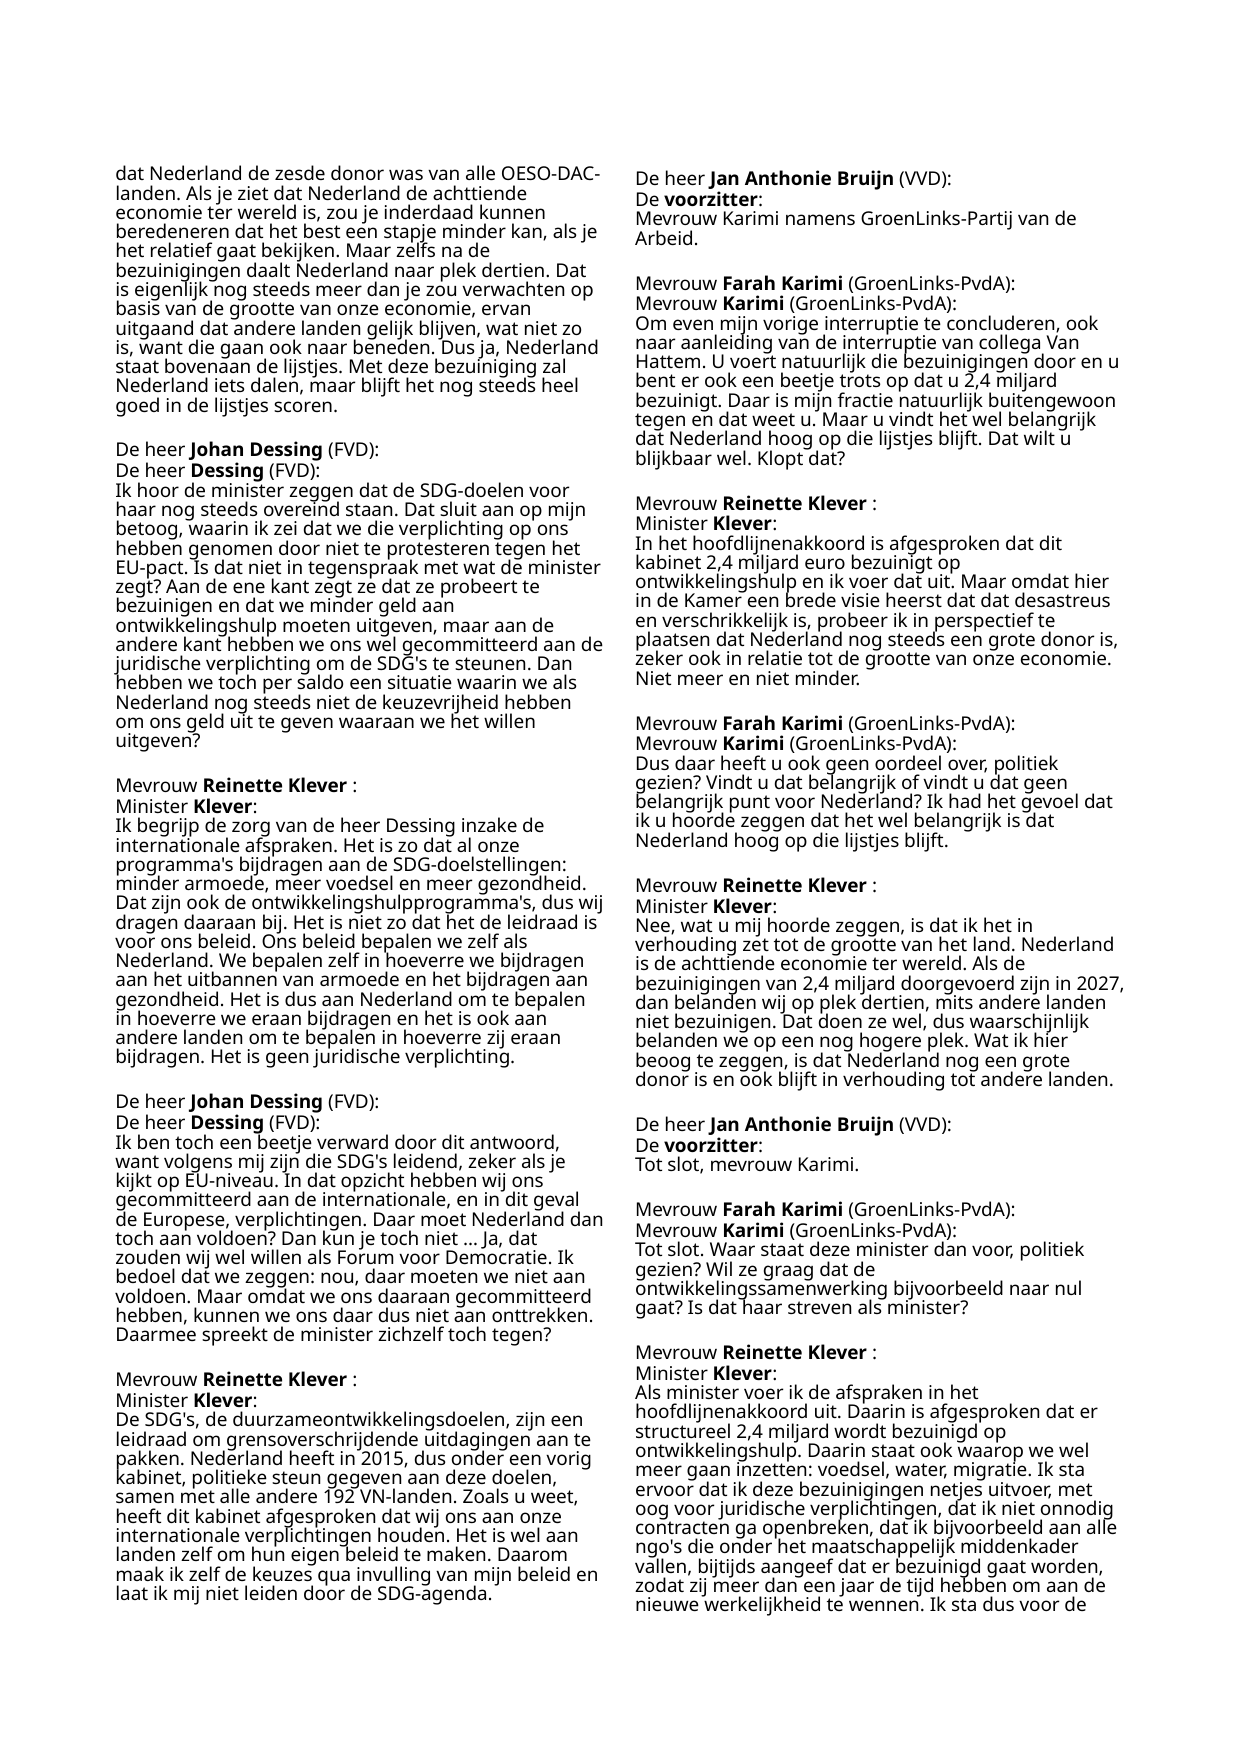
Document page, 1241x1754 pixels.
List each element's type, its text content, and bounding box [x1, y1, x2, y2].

text In het hoofdlijnenakkoord is afgesproken dat dit kabinet 2,4 miljard euro bezuinigt op ontwikkelingshulp en ik voer dat uit. Maar omdat hier in de Kamer een brede visie heerst dat dat desastreus en verschrikkelijk is, probeer ik in perspectief te plaatsen dat Nederland nog steeds een grote donor is, zeker ook in relatie tot de grootte van onze economie. Niet meer en niet minder. [635, 535, 1125, 689]
text Ik ben toch een beetje verward door dit antwoord, want volgens mij zijn die SDG's leidend, zeker als je kijkt op EU-niveau. In dat opzicht hebben wij ons gecommitteerd aan de internationale, en in dit geval de Europese, verplichtingen. Daar moet Nederland dan toch aan voldoen? Dan kun je toch niet … Ja, dat zouden wij wel willen als Forum voor Democratie. Ik bedoel dat we zeggen: nou, daar moeten we niet aan voldoen. Maar omdat we ons daaraan gecommitteerd hebben, kunnen we ons daar dus niet aan onttrekken. Daarmee spreekt de minister zichzelf toch tegen? [115, 1134, 605, 1346]
text Mevrouw Reinette Klever : [635, 490, 1125, 515]
text De heer Johan Dessing (FVD): [115, 1089, 605, 1114]
text Mevrouw Karimi (GroenLinks-PvdA): [635, 1222, 1125, 1241]
text Minister Klever: [635, 1365, 1125, 1384]
text De SDG's, de duurzameontwikkelingsdoelen, zijn een leidraad om grensoverschrijdende uitdagingen aan te pakken. Nederland heeft in 2015, dus onder een vorig kabinet, politieke steun gegeven aan deze doelen, samen met alle andere 192 VN-landen. Zoals u weet, heeft dit kabinet afgesproken dat wij ons aan onze internationale verplichtingen houden. Het is wel aan landen zelf om hun eigen beleid te maken. Daarom maak ik zelf de keuzes qua invulling van mijn beleid en laat ik mij niet leiden door de SDG-agenda. [115, 1411, 605, 1604]
text Mevrouw Karimi (GroenLinks-PvdA): [635, 735, 1125, 755]
text Ik begrijp de zorg van de heer Dessing inzake de internationale afspraken. Het is zo dat al onze programma's bijdragen aan de SDG-doelstellingen: minder armoede, meer voedsel en meer gezondheid. Dat zijn ook de ontwikkelingshulpprogramma's, dus wij dragen daaraan bij. Het is niet zo dat het de leidraad is voor ons beleid. Ons beleid bepalen we zelf als Nederland. We bepalen zelf in hoeverre we bijdragen aan het uitbannen van armoede en het bijdragen aan gezondheid. Het is dus aan Nederland om te bepalen in hoeverre we eraan bijdragen en het is ook aan andere landen om te bepalen in hoeverre zij eraan bijdragen. Het is geen juridische verplichting. [115, 817, 605, 1068]
text Minister Klever: [635, 515, 1125, 535]
text Mevrouw Reinette Klever : [115, 772, 605, 798]
text Mevrouw Farah Karimi (GroenLinks-PvdA): [635, 710, 1125, 735]
text Mevrouw Reinette Klever : [115, 1366, 605, 1392]
text Om even mijn vorige interruptie te concluderen, ook naar aanleiding van de interruptie van collega Van Hattem. U voert natuurlijk die bezuinigingen door en u bent er ook een beetje trots op dat u 2,4 miljard bezuinigt. Daar is mijn fractie natuurlijk buitengewoon tegen en dat weet u. Maar u vindt het wel belangrijk dat Nederland hoog op die lijstjes blijft. Dat wilt u blijkbaar wel. Klopt dat? [635, 315, 1125, 469]
text Als minister voer ik de afspraken in het hoofdlijnenakkoord uit. Daarin is afgesproken dat er structureel 2,4 miljard wordt bezuinigd op ontwikkelingshulp. Daarin staat ook waarop we wel meer gaan inzetten: voedsel, water, migratie. Ik sta ervoor dat ik deze bezuinigingen netjes uitvoer, met oog voor juridische verplichtingen, dat ik niet onnodig contracten ga openbreken, dat ik bijvoorbeeld aan alle ngo's die onder het maatschappelijk middenkader vallen, bijtijds aangeef dat er bezuinigd gaat worden, zodat zij meer dan een jaar de tijd hebben om aan de nieuwe werkelijkheid te wennen. Ik sta dus voor de [635, 1384, 1125, 1615]
text De heer Dessing (FVD): [115, 462, 605, 482]
text Mevrouw Farah Karimi (GroenLinks-PvdA): [635, 270, 1125, 295]
text Mevrouw Karimi (GroenLinks-PvdA): [635, 295, 1125, 315]
text De heer Dessing (FVD): [115, 1114, 605, 1134]
text Ik hoor de minister zeggen dat de SDG-doelen voor haar nog steeds overeind staan. Dat sluit aan op mijn betoog, waarin ik zei dat we die verplichting op ons hebben genomen door niet te protesteren tegen het EU-pact. Is dat niet in tegenspraak met wat de minister zegt? Aan de ene kant zegt ze dat ze probeert te bezuinigen en dat we minder geld aan ontwikkelingshulp moeten uitgeven, maar aan de andere kant hebben we ons wel gecommitteerd aan de juridische verplichting om de SDG's te steunen. Dan hebben we toch per saldo een situatie waarin we als Nederland nog steeds niet de keuzevrijheid hebben om ons geld uit te geven waaraan we het willen uitgeven? [115, 482, 605, 751]
text Mevrouw Reinette Klever : [635, 1339, 1125, 1365]
text Nee, wat u mij hoorde zeggen, is dat ik het in verhouding zet tot de grootte van het land. Nederland is de achttiende economie ter wereld. Als de bezuinigingen van 2,4 miljard doorgevoerd zijn in 2027, dan belanden wij op plek dertien, mits andere landen niet bezuinigen. Dat doen ze wel, dus waarschijnlijk belanden we op een nog hogere plek. Wat ik hier beoog te zeggen, is dat Nederland nog een grote donor is en ook blijft in verhouding tot andere landen. [635, 917, 1125, 1090]
text De heer Johan Dessing (FVD): [115, 437, 605, 462]
text Mevrouw Reinette Klever : [635, 872, 1125, 898]
text De heer Jan Anthonie Bruijn (VVD): [635, 165, 1125, 191]
text Minister Klever: [115, 798, 605, 817]
text Dus daar heeft u ook geen oordeel over, politiek gezien? Vindt u dat belangrijk of vindt u dat geen belangrijk punt voor Nederland? Ik had het gevoel dat ik u hoorde zeggen dat het wel belangrijk is dat Nederland hoog op die lijstjes blijft. [635, 755, 1125, 851]
text Tot slot, mevrouw Karimi. [635, 1156, 1125, 1175]
text Minister Klever: [115, 1392, 605, 1411]
text Tot slot. Waar staat deze minister dan voor, politiek gezien? Wil ze graag dat de ontwikkelingssamenwerking bijvoorbeeld naar nul gaat? Is dat haar streven als minister? [635, 1241, 1125, 1318]
text De heer Jan Anthonie Bruijn (VVD): [635, 1111, 1125, 1137]
text Minister Klever: [635, 898, 1125, 917]
text De voorzitter: [635, 1137, 1125, 1156]
text Mevrouw Karimi namens GroenLinks-Partij van de Arbeid. [635, 210, 1125, 249]
text De voorzitter: [635, 191, 1125, 210]
text dat Nederland de zesde donor was van alle OESO-DAC-landen. Als je ziet dat Nederland de achttiende economie ter wereld is, zou je inderdaad kunnen beredeneren dat het best een stapje minder kan, als je het relatief gaat bekijken. Maar zelfs na de bezuinigingen daalt Nederland naar plek dertien. Dat is eigenlijk nog steeds meer dan je zou verwachten op basis van de grootte van onze economie, ervan uitgaand dat andere landen gelijk blijven, wat niet zo is, want die gaan ook naar beneden. Dus ja, Nederland staat bovenaan de lijstjes. Met deze bezuiniging zal Nederland iets dalen, maar blijft het nog steeds heel goed in de lijstjes scoren. [115, 165, 605, 416]
text Mevrouw Farah Karimi (GroenLinks-PvdA): [635, 1196, 1125, 1222]
